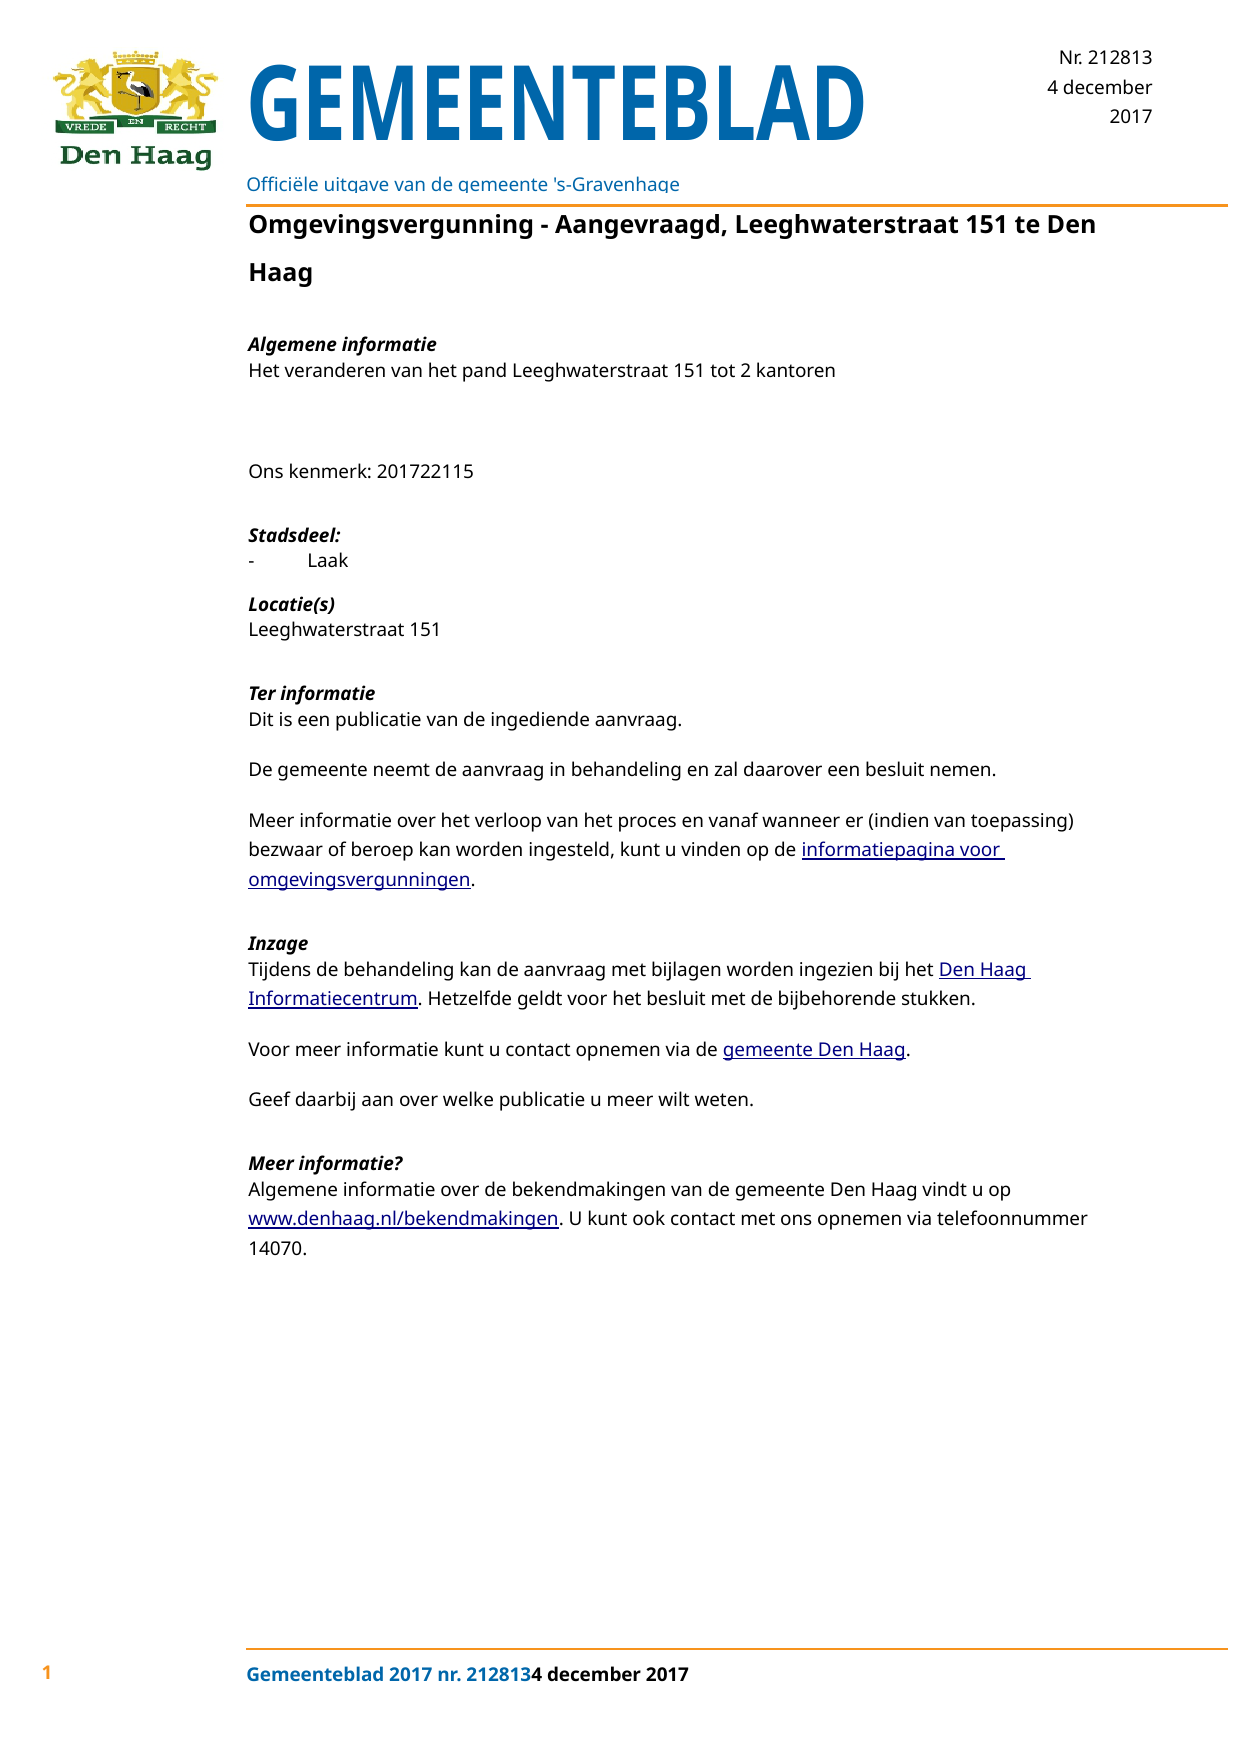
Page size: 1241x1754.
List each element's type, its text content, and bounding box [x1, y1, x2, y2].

text Algemene informatie [248, 331, 1152, 357]
text Stadsdeel: [248, 522, 1152, 548]
text Algemene informatie over de bekendmakingen van de gemeente Den Haag vindt u op www.denhaag.nl/bekendmakingen. U kunt ook contact met ons opnemen via telefoonnummer 14070. [248, 1176, 1152, 1261]
text Locatie(s) [248, 591, 1152, 617]
text Meer informatie? [248, 1150, 1152, 1176]
text Inzage [248, 930, 1152, 956]
text Leeghwaterstraat 151 [248, 617, 1152, 642]
text Ons kenmerk: 201722115 [248, 458, 1152, 484]
list Laak [248, 548, 1152, 573]
text Tijdens de behandeling kan de aanvraag met bijlagen worden ingezien bij het Den Haag Informatiecentrum. Hetzelfde geldt voor het besluit met de bijbehorende stukken. [248, 956, 1152, 1011]
text Omgevingsvergunning - Aangevraagd, Leeghwaterstraat 151 te Den Haag [248, 207, 1152, 288]
text Voor meer informatie kunt u contact opnemen via de gemeente Den Haag. [248, 1036, 1152, 1062]
text Dit is een publicatie van de ingediende aanvraag. [248, 706, 1152, 732]
text Het veranderen van het pand Leeghwaterstraat 151 tot 2 kantoren [248, 357, 1152, 383]
text De gemeente neemt de aanvraag in behandeling en zal daarover een besluit nemen. [248, 757, 1152, 782]
picture [41, 47, 231, 172]
text Ter informatie [248, 681, 1152, 706]
text Meer informatie over het verloop van het proces en vanaf wanneer er (indien van toepassing) bezwaar of beroep kan worden ingesteld, kunt u vinden op de informatiepagina voor omgevingsvergunningen. [248, 807, 1152, 892]
text Geef daarbij aan over welke publicatie u meer wilt weten. [248, 1086, 1152, 1112]
